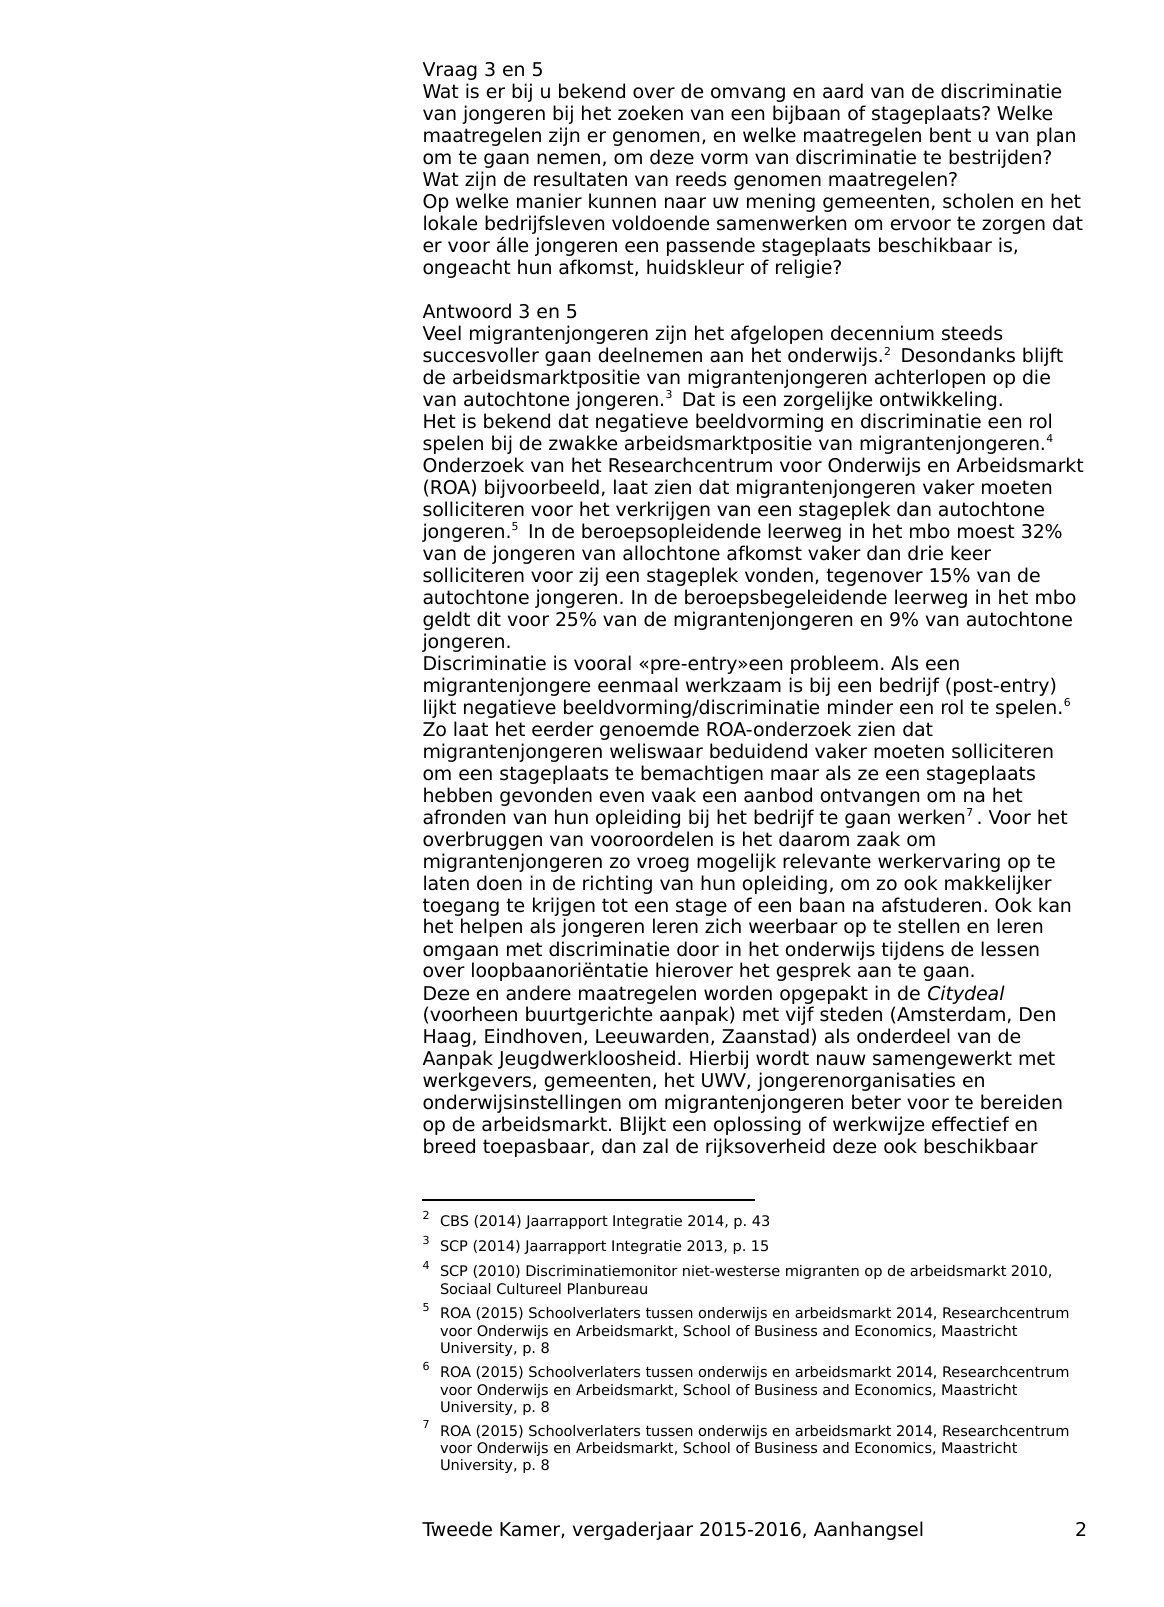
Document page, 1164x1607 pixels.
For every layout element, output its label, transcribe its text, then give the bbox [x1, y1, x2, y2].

text Op welke manier kunnen naar uw mening gemeenten, scholen en het lokale bedrijfsleven voldoende samenwerken om ervoor te zorgen dat er voor álle jongeren een passende stageplaats beschikbaar is, ongeacht hun afkomst, huidskleur of religie? [422, 191, 1087, 279]
text Vraag 3 en 5 [422, 59, 1087, 81]
text CBS (2014) Jaarrapport Integratie 2014, p. 43 [422, 1209, 1087, 1231]
text ROA (2015) Schoolverlaters tussen onderwijs en arbeidsmarkt 2014, Researchcentrum voor Onderwijs en Arbeidsmarkt, School of Business and Economics, Maastricht University, p. 8 [422, 1360, 1087, 1416]
text ROA (2015) Schoolverlaters tussen onderwijs en arbeidsmarkt 2014, Researchcentrum voor Onderwijs en Arbeidsmarkt, School of Business and Economics, Maastricht University, p. 8 [422, 1418, 1087, 1474]
text Antwoord 3 en 5 [422, 301, 1087, 323]
text Het is bekend dat negatieve beeldvorming en discriminatie een rol spelen bij de zwakke arbeidsmarktpositie van migrantenjongeren. Onderzoek van het Researchcentrum voor Onderwijs en Arbeidsmarkt (ROA) bijvoorbeeld, laat zien dat migrantenjongeren vaker moeten solliciteren voor het verkrijgen van een stageplek dan autochtone jongeren. In de beroepsopleidende leerweg in het mbo moest 32% van de jongeren van allochtone afkomst vaker dan drie keer solliciteren voor zij een stageplek vonden, tegenover 15% van de autochtone jongeren. In de beroepsbegeleidende leerweg in het mbo geldt dit voor 25% van de migrantenjongeren en 9% van autochtone jongeren. [422, 411, 1087, 653]
text SCP (2014) Jaarrapport Integratie 2013, p. 15 [422, 1234, 1087, 1256]
text SCP (2010) Discriminatiemonitor niet-westerse migranten op de arbeidsmarkt 2010, Sociaal Cultureel Planbureau [422, 1259, 1087, 1298]
text ROA (2015) Schoolverlaters tussen onderwijs en arbeidsmarkt 2014, Researchcentrum voor Onderwijs en Arbeidsmarkt, School of Business and Economics, Maastricht University, p. 8 [422, 1301, 1087, 1357]
text Wat is er bij u bekend over de omvang en aard van de discriminatie van jongeren bij het zoeken van een bijbaan of stageplaats? Welke maatregelen zijn er genomen, en welke maatregelen bent u van plan om te gaan nemen, om deze vorm van discriminatie te bestrijden? Wat zijn de resultaten van reeds genomen maatregelen? [422, 81, 1087, 191]
text Discriminatie is vooral «pre-entry»een probleem. Als een migrantenjongere eenmaal werkzaam is bij een bedrijf (post-entry) lijkt negatieve beeldvorming/discriminatie minder een rol te spelen. Zo laat het eerder genoemde ROA-onderzoek zien dat migrantenjongeren weliswaar beduidend vaker moeten solliciteren om een stageplaats te bemachtigen maar als ze een stageplaats hebben gevonden even vaak een aanbod ontvangen om na het afronden van hun opleiding bij het bedrijf te gaan werken. Voor het overbruggen van vooroordelen is het daarom zaak om migrantenjongeren zo vroeg mogelijk relevante werkervaring op te laten doen in de richting van hun opleiding, om zo ook makkelijker toegang te krijgen tot een stage of een baan na afstuderen. Ook kan het helpen als jongeren leren zich weerbaar op te stellen en leren omgaan met discriminatie door in het onderwijs tijdens de lessen over loopbaanoriëntatie hierover het gesprek aan te gaan. [422, 653, 1087, 982]
text Deze en andere maatregelen worden opgepakt in de Citydeal (voorheen buurtgerichte aanpak) met vijf steden (Amsterdam, Den Haag, Eindhoven, Leeuwarden, Zaanstad) als onderdeel van de Aanpak Jeugdwerkloosheid. Hierbij wordt nauw samengewerkt met werkgevers, gemeenten, het UWV, jongerenorganisaties en onderwijsinstellingen om migrantenjongeren beter voor te bereiden op de arbeidsmarkt. Blijkt een oplossing of werkwijze effectief en breed toepasbaar, dan zal de rijksoverheid deze ook beschikbaar [422, 982, 1087, 1158]
text Veel migrantenjongeren zijn het afgelopen decennium steeds succesvoller gaan deelnemen aan het onderwijs. Desondanks blijft de arbeidsmarktpositie van migrantenjongeren achterlopen op die van autochtone jongeren. Dat is een zorgelijke ontwikkeling. [422, 323, 1087, 411]
